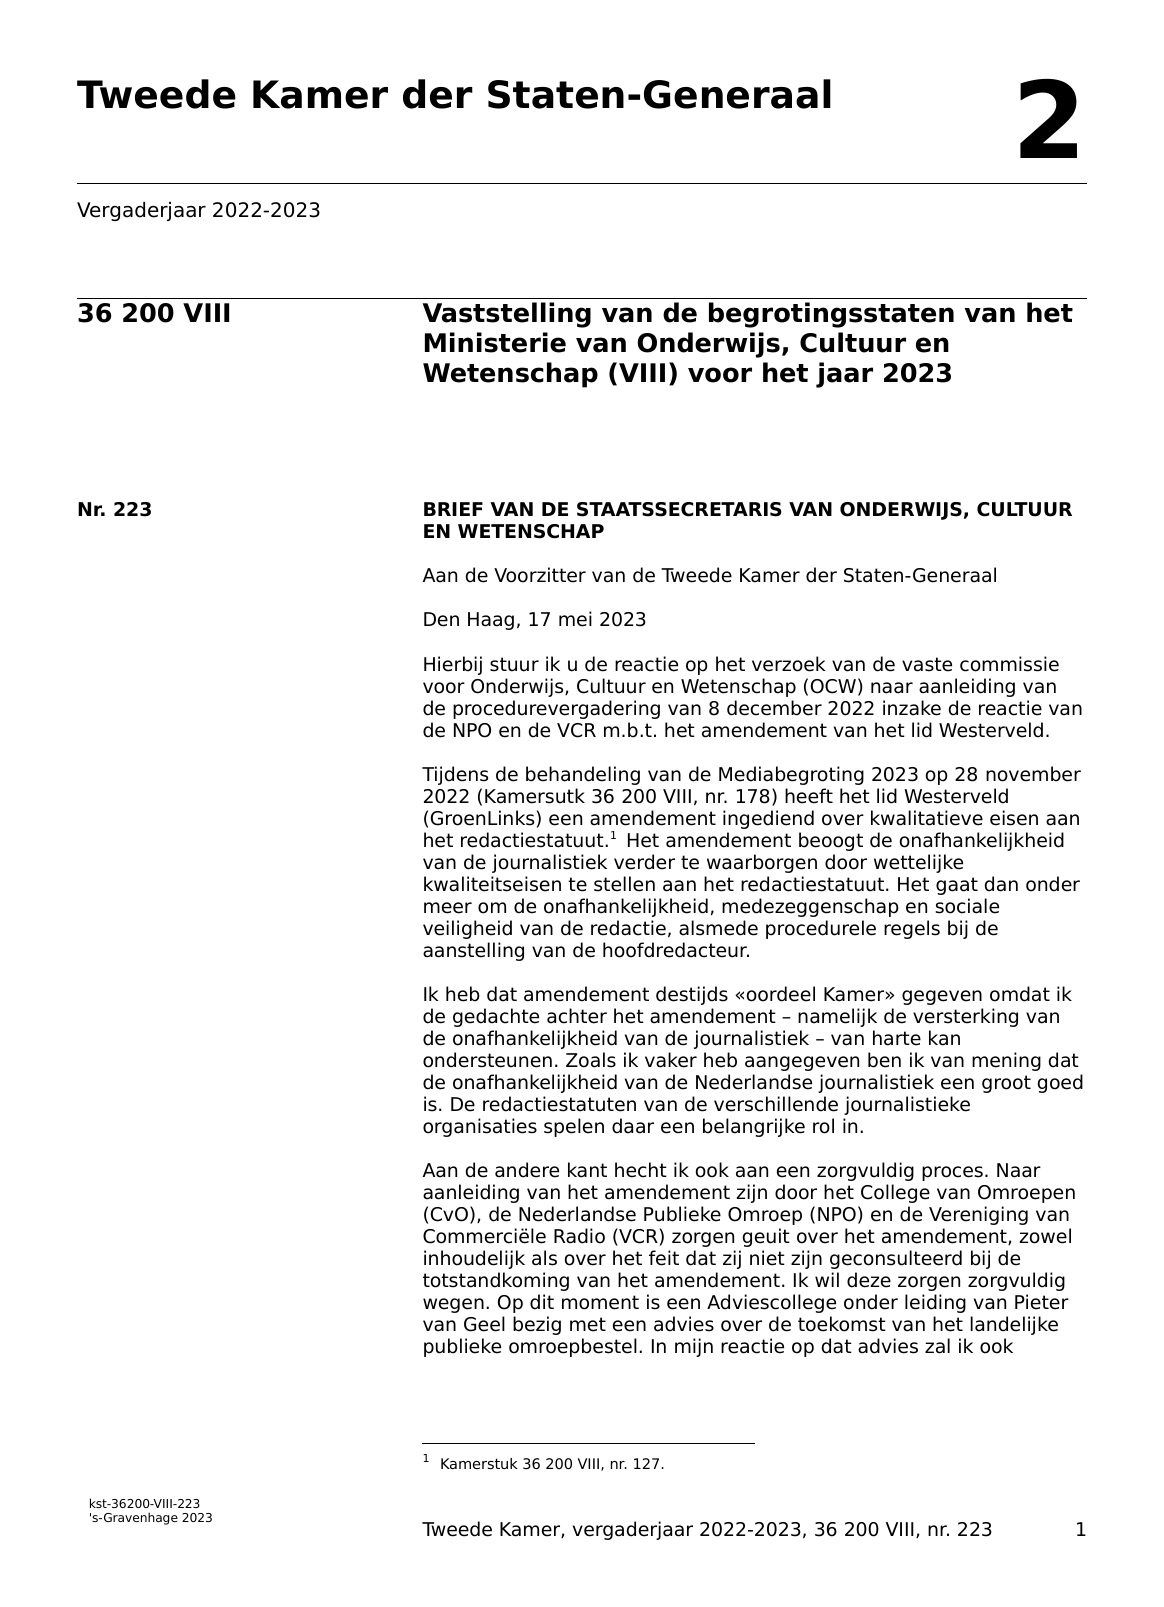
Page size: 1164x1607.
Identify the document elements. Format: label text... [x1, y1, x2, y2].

table_cell Vergaderjaar 2022-2023 [77, 184, 1087, 298]
text Hierbij stuur ik u de reactie op het verzoek van de vaste commissie voor Onderwijs, Cultuur en Wetenschap (OCW) naar aanleiding van de procedurevergadering van 8 december 2022 inzake de reactie van de NPO en de VCR m.b.t. het amendement van het lid Westerveld. [422, 653, 1087, 741]
text Aan de andere kant hecht ik ook aan een zorgvuldig proces. Naar aanleiding van het amendement zijn door het College van Omroepen (CvO), de Nederlandse Publieke Omroep (NPO) en de Vereniging van Commerciële Radio (VCR) zorgen geuit over het amendement, zowel inhoudelijk als over het feit dat zij niet zijn geconsulteerd bij de totstandkoming van het amendement. Ik wil deze zorgen zorgvuldig wegen. Op dit moment is een Adviescollege onder leiding van Pieter van Geel bezig met een advies over de toekomst van het landelijke publieke omroepbestel. In mijn reactie op dat advies zal ik ook [422, 1160, 1087, 1357]
text Den Haag, 17 mei 2023 [422, 609, 1087, 631]
table_header 2 [886, 59, 1087, 183]
subtitle 36 200 VIII Vaststelling van de begrotingsstaten van het Ministerie van Onderwijs, Cultuur en Wetenschap (VIII) voor het jaar 2023 [77, 299, 1087, 388]
text 's-Gravenhage 2023 [88, 1511, 323, 1525]
table_header Tweede Kamer der Staten-Generaal [77, 59, 886, 183]
text Tijdens de behandeling van de Mediabegroting 2023 op 28 november 2022 (Kamersutk 36 200 VIII, nr. 178) heeft het lid Westerveld (GroenLinks) een amendement ingediend over kwalitatieve eisen aan het redactiestatuut. Het amendement beoogt de onafhankelijkheid van de journalistiek verder te waarborgen door wettelijke kwaliteitseisen te stellen aan het redactiestatuut. Het gaat dan onder meer om de onafhankelijkheid, medezeggenschap en sociale veiligheid van de redactie, alsmede procedurele regels bij de aanstelling van de hoofdredacteur. [422, 764, 1087, 961]
text Kamerstuk 36 200 VIII, nr. 127. [422, 1452, 1087, 1474]
subtitle Nr. 223 BRIEF VAN DE STAATSSECRETARIS VAN ONDERWIJS, CULTUUR EN WETENSCHAP [77, 499, 1087, 543]
text Ik heb dat amendement destijds «oordeel Kamer» gegeven omdat ik de gedachte achter het amendement – namelijk de versterking van de onafhankelijkheid van de journalistiek – van harte kan ondersteunen. Zoals ik vaker heb aangegeven ben ik van mening dat de onafhankelijkheid van de Nederlandse journalistiek een groot goed is. De redactiestatuten van de verschillende journalistieke organisaties spelen daar een belangrijke rol in. [422, 984, 1087, 1137]
text Aan de Voorzitter van de Tweede Kamer der Staten-Generaal [422, 565, 1087, 587]
text kst-36200-VIII-223 [88, 1497, 323, 1511]
